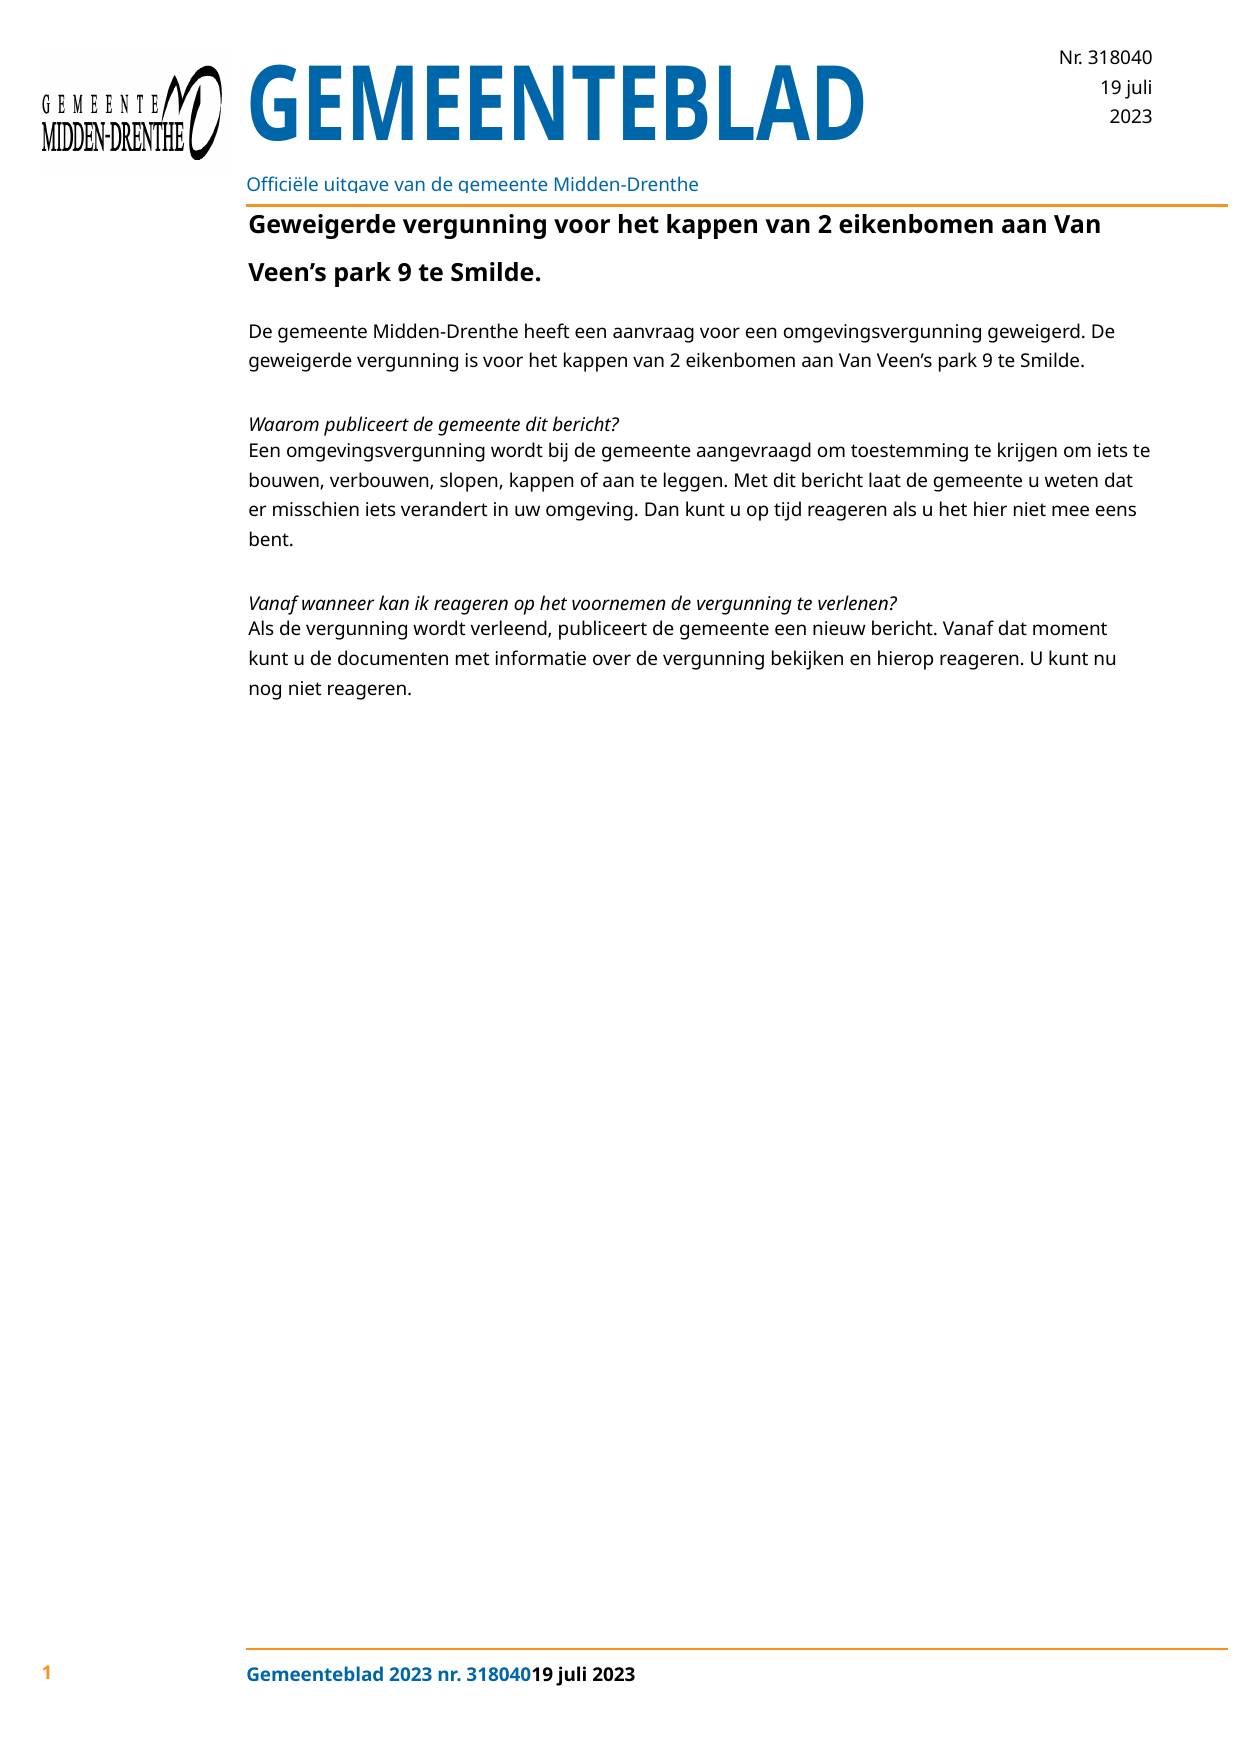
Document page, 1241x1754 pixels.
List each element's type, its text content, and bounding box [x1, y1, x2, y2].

text Geweigerde vergunning voor het kappen van 2 eikenbomen aan Van Veen’s park 9 te Smilde. [248, 207, 1152, 288]
text De gemeente Midden-Drenthe heeft een aanvraag voor een omgevingsvergunning geweigerd. De geweigerde vergunning is voor het kappen van 2 eikenbomen aan Van Veen’s park 9 te Smilde. [248, 318, 1152, 373]
picture [41, 47, 231, 172]
text Vanaf wanneer kan ik reageren op het voornemen de vergunning te verlenen? [248, 590, 1152, 616]
text Een omgevingsvergunning wordt bij de gemeente aangevraagd om toestemming te krijgen om iets te bouwen, verbouwen, slopen, kappen of aan te leggen. Met dit bericht laat de gemeente u weten dat er misschien iets verandert in uw omgeving. Dan kunt u op tijd reageren als u het hier niet mee eens bent. [248, 437, 1152, 552]
text Waarom publiceert de gemeente dit bericht? [248, 411, 1152, 437]
text Als de vergunning wordt verleend, publiceert de gemeente een nieuw bericht. Vanaf dat moment kunt u de documenten met informatie over de vergunning bekijken en hierop reageren. U kunt nu nog niet reageren. [248, 616, 1152, 701]
